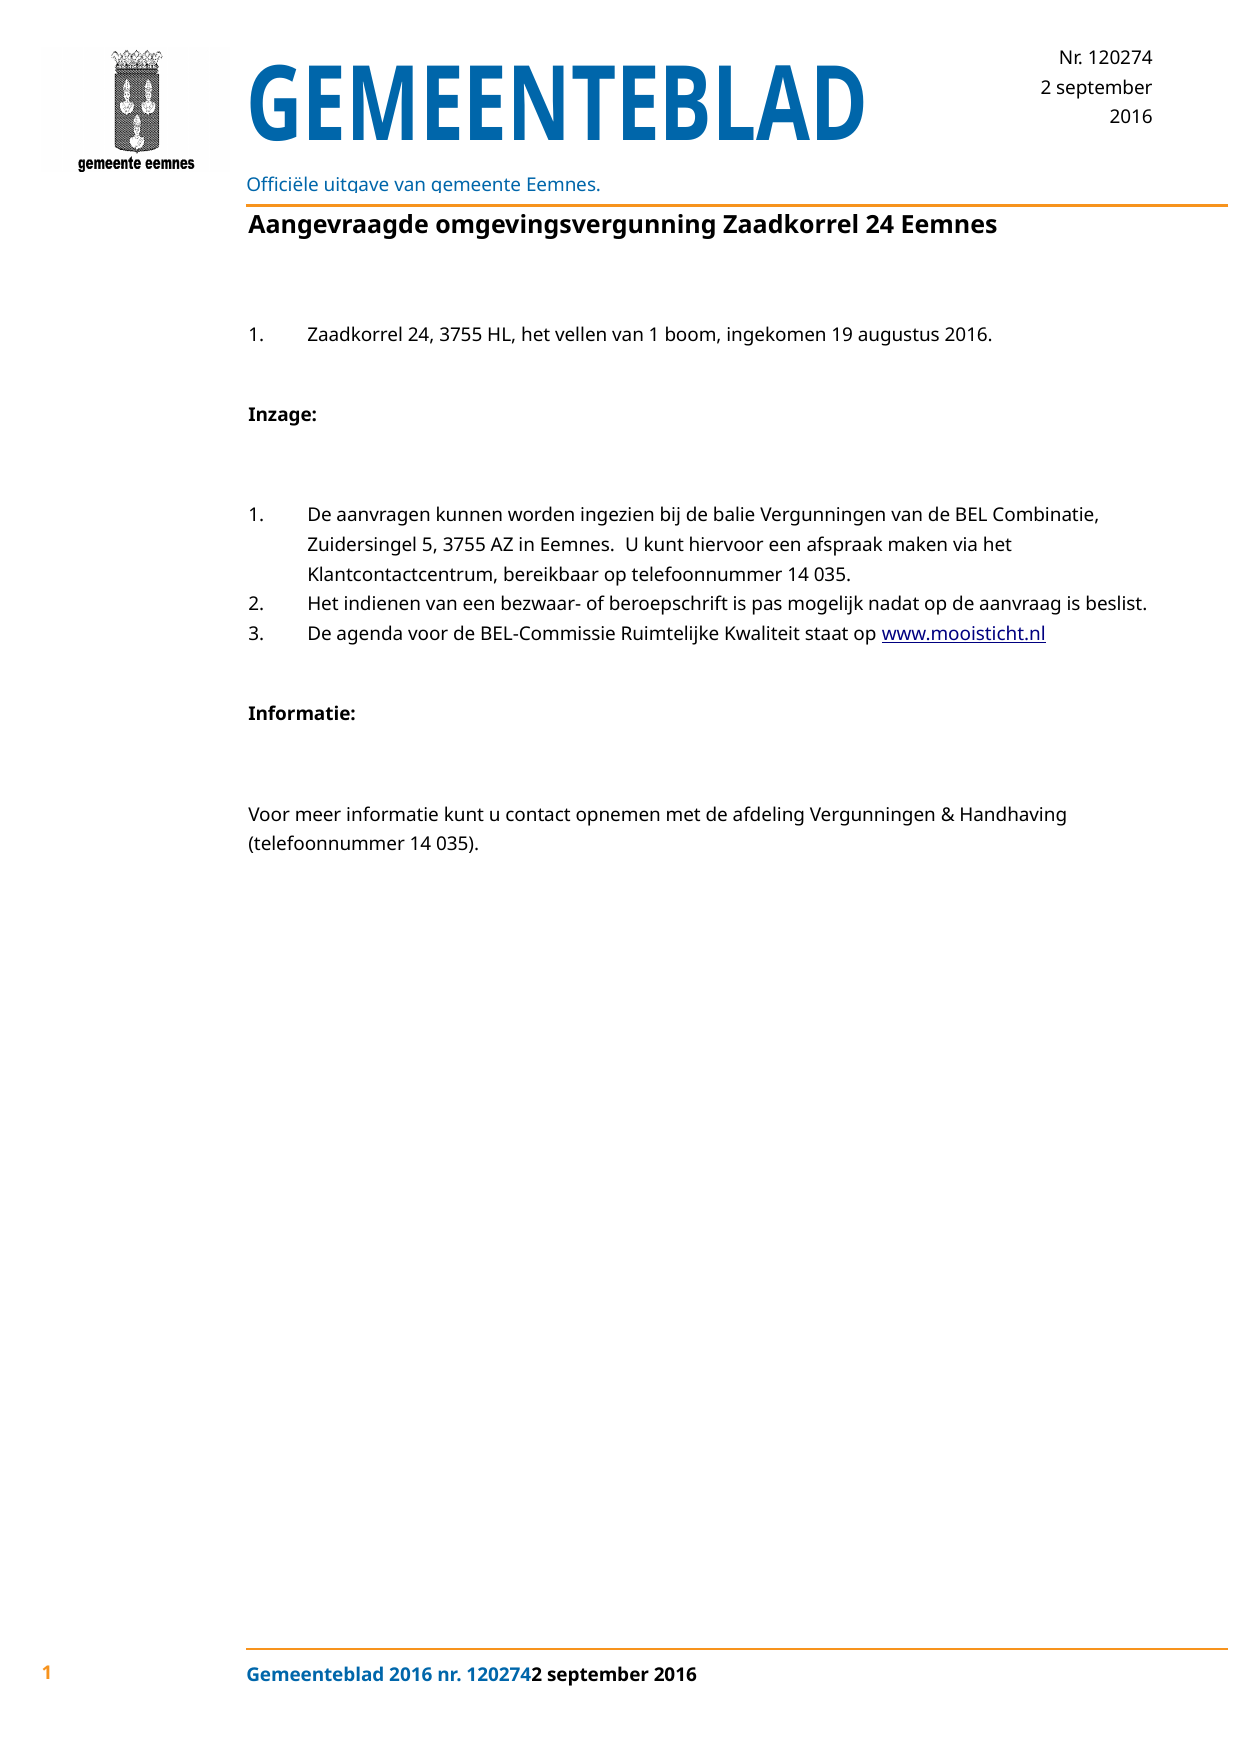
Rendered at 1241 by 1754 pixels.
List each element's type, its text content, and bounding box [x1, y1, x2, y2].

text Voor meer informatie kunt u contact opnemen met de afdeling Vergunningen & Handhaving (telefoonnummer 14 035). [248, 801, 1152, 856]
list Zaadkorrel 24, 3755 HL, het vellen van 1 boom, ingekomen 19 augustus 2016. [248, 321, 1152, 346]
list De agenda voor de BEL-Commissie Ruimtelijke Kwaliteit staat op www.mooisticht.nl [248, 620, 1152, 646]
list De aanvragen kunnen worden ingezien bij de balie Vergunningen van de BEL Combinatie, Zuidersingel 5, 3755 AZ in Eemnes. U kunt hiervoor een afspraak maken via het Klantcontactcentrum, bereikbaar op telefoonnummer 14 035. [248, 502, 1152, 586]
text Inzage: [248, 401, 1152, 426]
picture [41, 47, 231, 172]
text Aangevraagde omgevingsvergunning Zaadkorrel 24 Eemnes [248, 207, 1152, 241]
list Het indienen van een bezwaar- of beroepschrift is pas mogelijk nadat op de aanvraag is beslist. [248, 590, 1152, 616]
text Informatie: [248, 700, 1152, 726]
